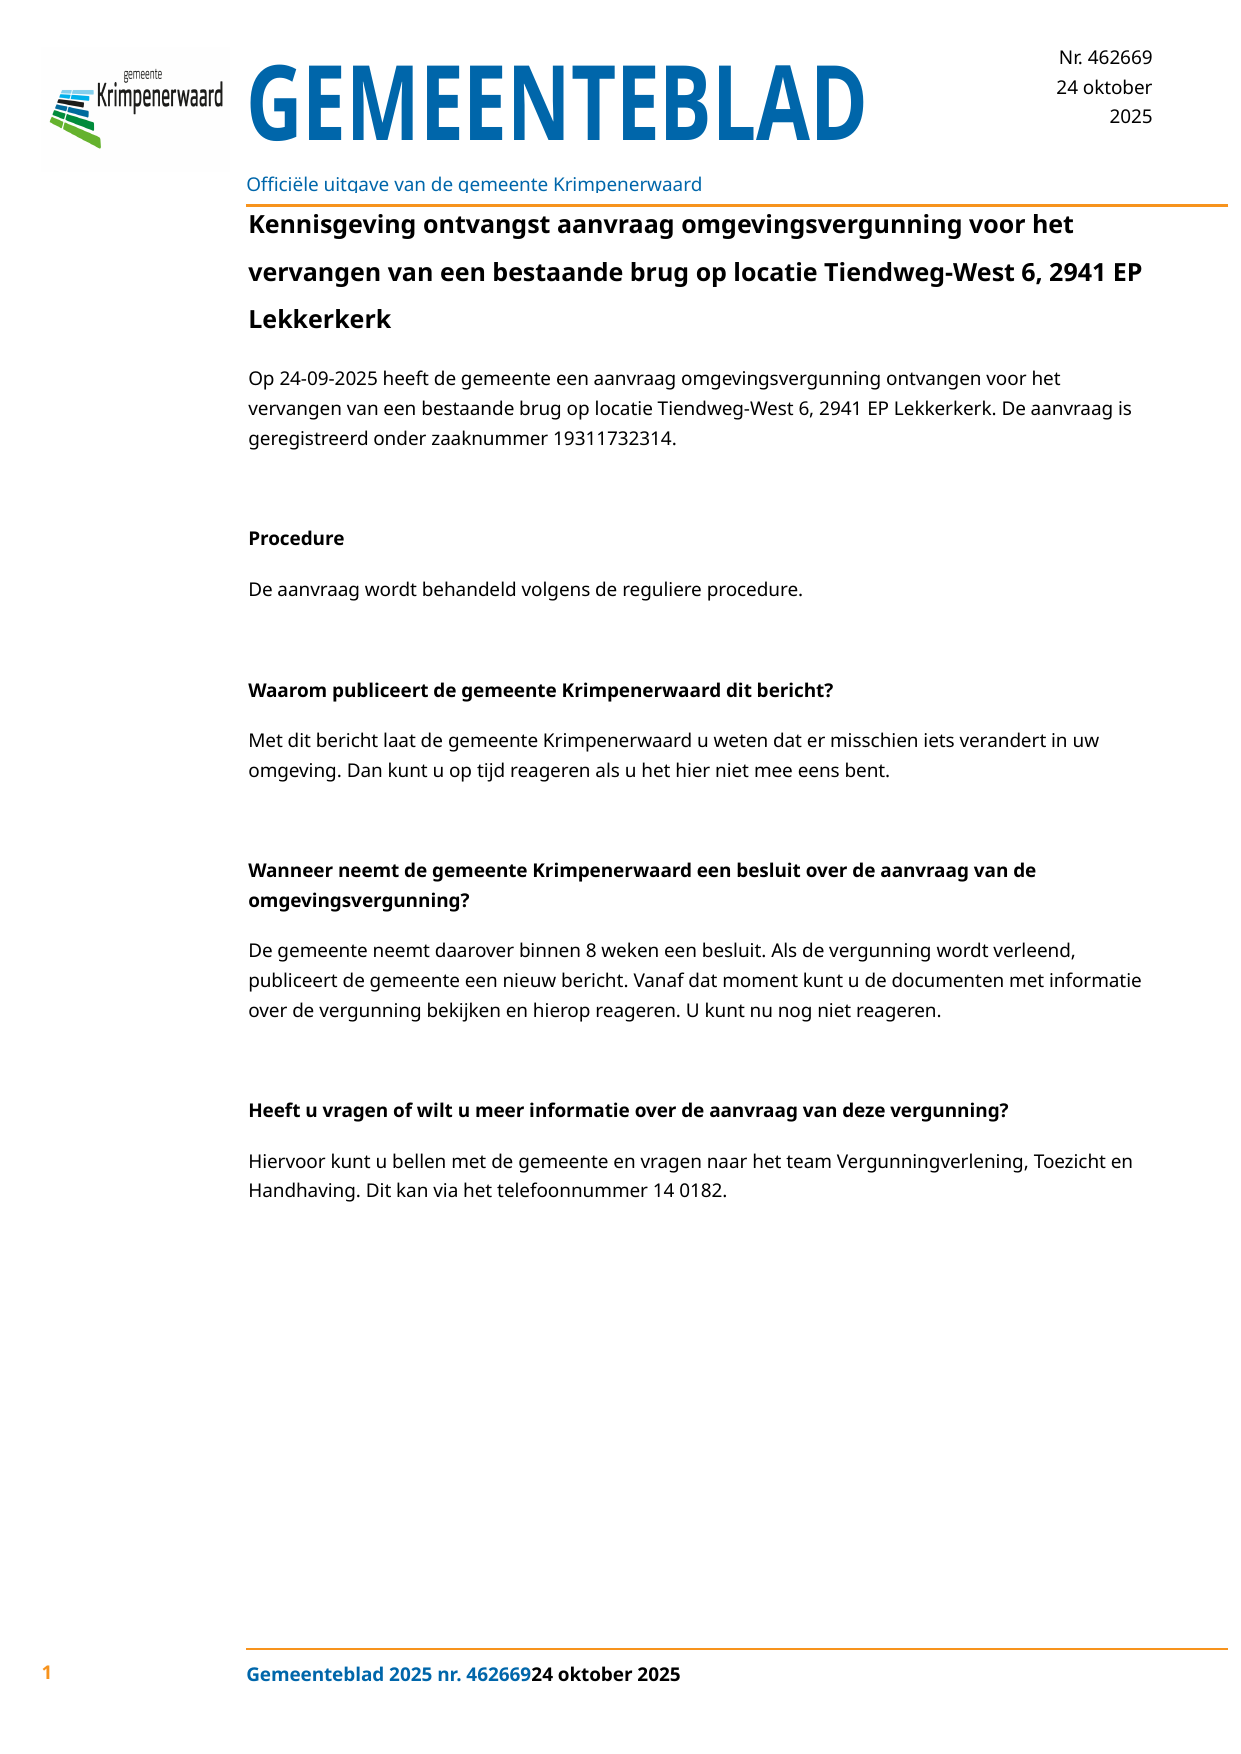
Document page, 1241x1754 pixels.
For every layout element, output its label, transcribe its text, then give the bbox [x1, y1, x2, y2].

text Waarom publiceert de gemeente Krimpenerwaard dit bericht? [248, 677, 1152, 702]
text Procedure [248, 526, 1152, 551]
text Heeft u vragen of wilt u meer informatie over de aanvraag van deze vergunning? [248, 1098, 1152, 1123]
text Op 24-09-2025 heeft de gemeente een aanvraag omgevingsvergunning ontvangen voor het vervangen van een bestaande brug op locatie Tiendweg-West 6, 2941 EP Lekkerkerk. De aanvraag is geregistreerd onder zaaknummer 19311732314. [248, 366, 1152, 450]
text De aanvraag wordt behandeld volgens de reguliere procedure. [248, 576, 1152, 602]
text De gemeente neemt daarover binnen 8 weken een besluit. Als de vergunning wordt verleend, publiceert de gemeente een nieuw bericht. Vanaf dat moment kunt u de documenten met informatie over de vergunning bekijken en hierop reageren. U kunt nu nog niet reageren. [248, 938, 1152, 1022]
text Hiervoor kunt u bellen met de gemeente en vragen naar het team Vergunningverlening, Toezicht en Handhaving. Dit kan via het telefoonnummer 14 0182. [248, 1148, 1152, 1203]
picture [41, 47, 231, 172]
text Met dit bericht laat de gemeente Krimpenerwaard u weten dat er misschien iets verandert in uw omgeving. Dan kunt u op tijd reageren als u het hier niet mee eens bent. [248, 727, 1152, 782]
text Wanneer neemt de gemeente Krimpenerwaard een besluit over de aanvraag van de omgevingsvergunning? [248, 858, 1152, 913]
text Kennisgeving ontvangst aanvraag omgevingsvergunning voor het vervangen van een bestaande brug op locatie Tiendweg-West 6, 2941 EP Lekkerkerk [248, 207, 1152, 336]
